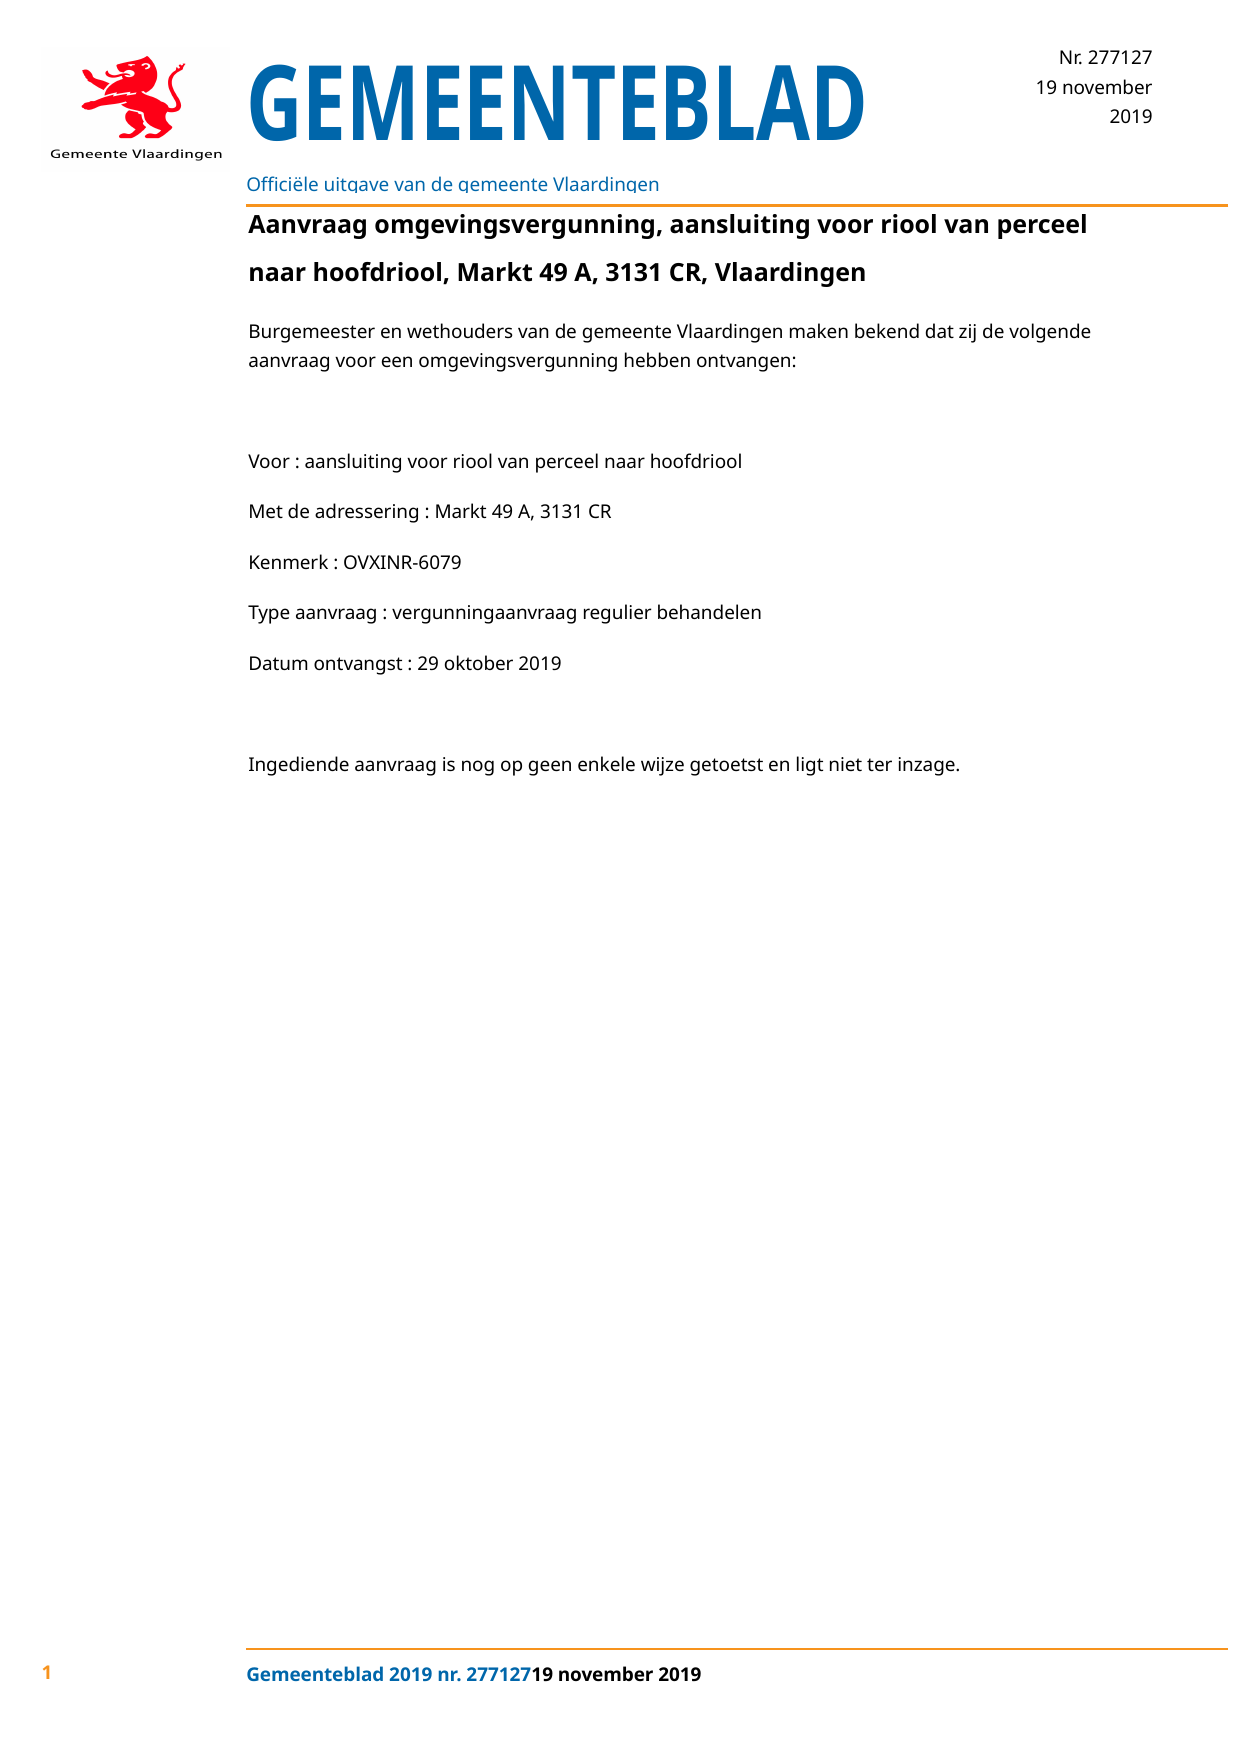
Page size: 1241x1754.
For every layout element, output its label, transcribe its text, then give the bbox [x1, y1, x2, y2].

text Burgemeester en wethouders van de gemeente Vlaardingen maken bekend dat zij de volgende aanvraag voor een omgevingsvergunning hebben ontvangen: [248, 318, 1152, 373]
text Kenmerk : OVXINR-6079 [248, 549, 1152, 575]
picture [41, 47, 231, 172]
text Met de adressering : Markt 49 A, 3131 CR [248, 499, 1152, 524]
text Aanvraag omgevingsvergunning, aansluiting voor riool van perceel naar hoofdriool, Markt 49 A, 3131 CR, Vlaardingen [248, 207, 1152, 288]
text Ingediende aanvraag is nog op geen enkele wijze getoetst en ligt niet ter inzage. [248, 751, 1152, 777]
text Type aanvraag : vergunningaanvraag regulier behandelen [248, 599, 1152, 625]
text Voor : aansluiting voor riool van perceel naar hoofdriool [248, 448, 1152, 474]
text Datum ontvangst : 29 oktober 2019 [248, 650, 1152, 676]
